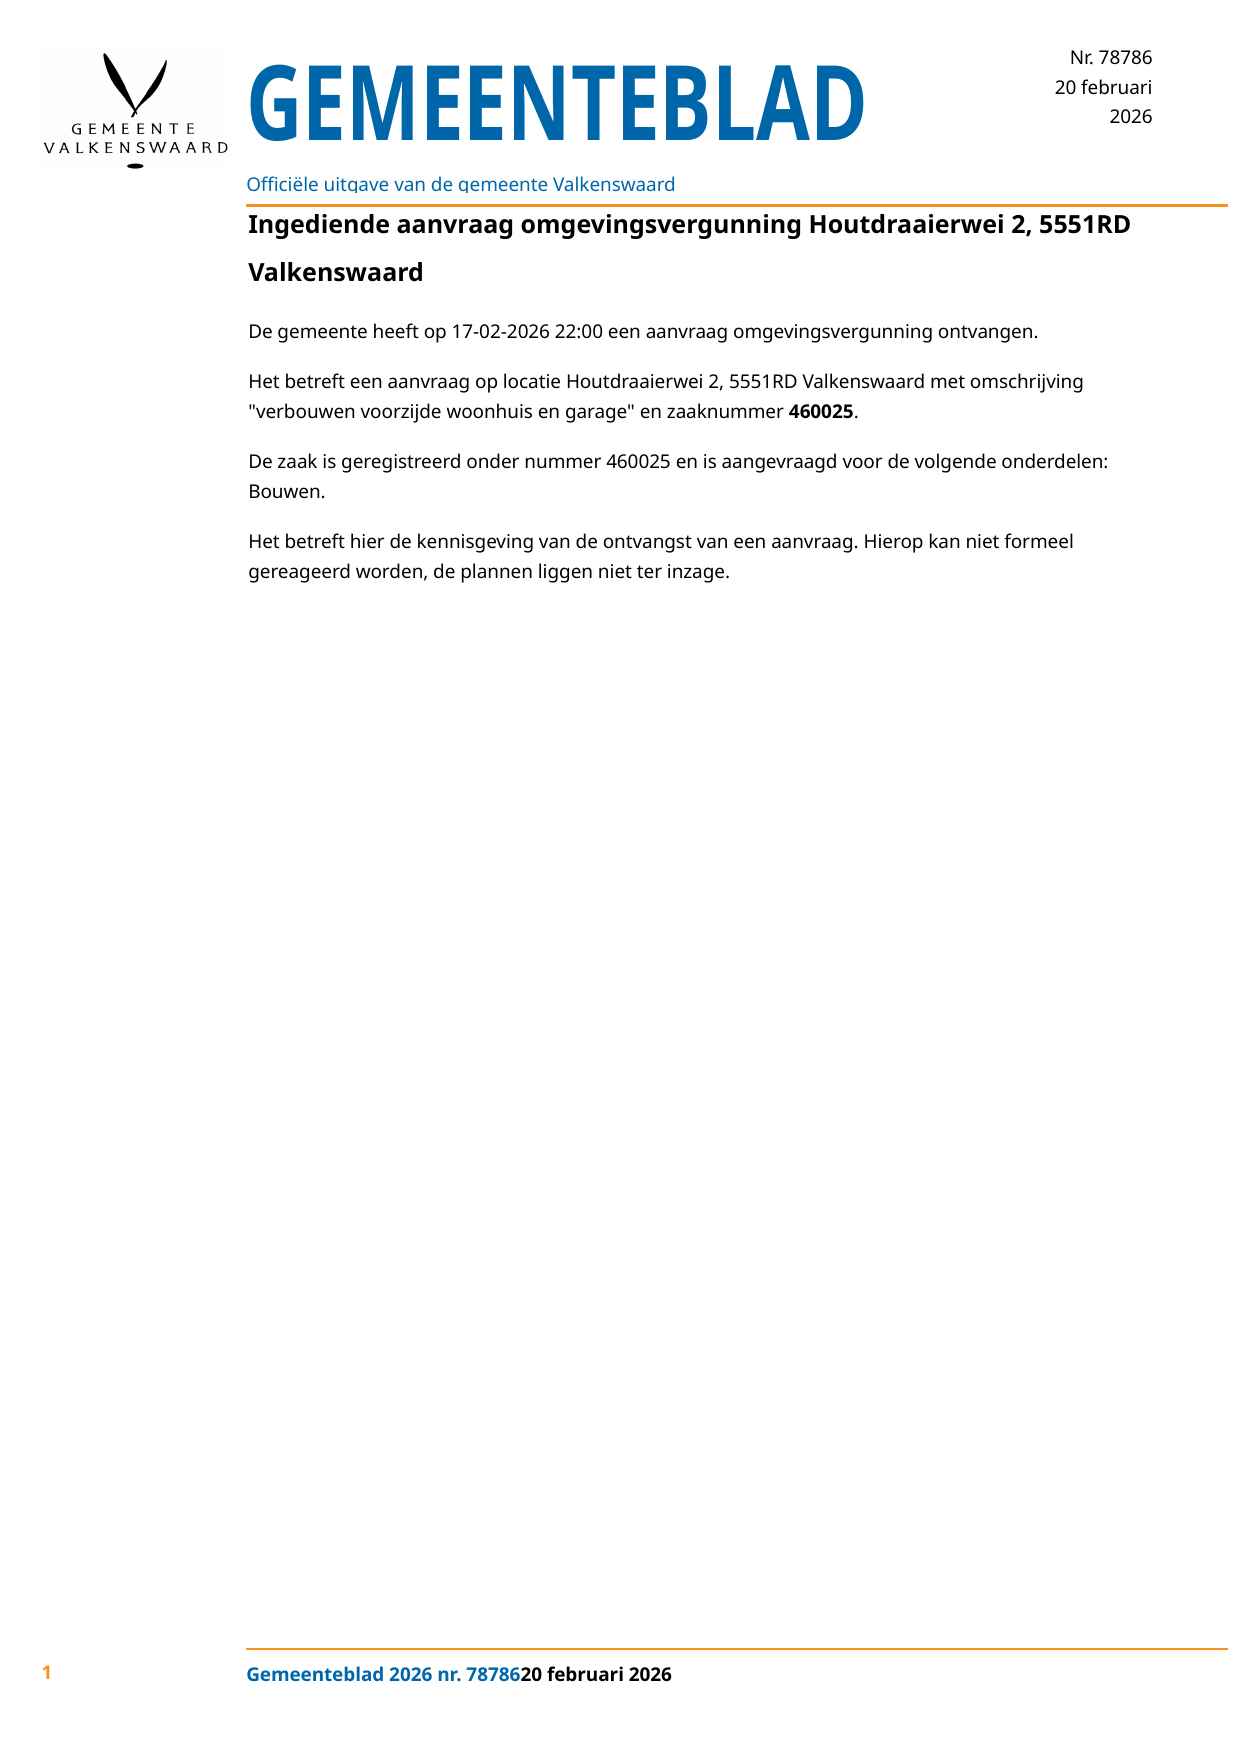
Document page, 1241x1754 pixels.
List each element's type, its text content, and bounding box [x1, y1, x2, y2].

text Het betreft hier de kennisgeving van de ontvangst van een aanvraag. Hierop kan niet formeel gereageerd worden, de plannen liggen niet ter inzage. [248, 528, 1152, 584]
picture [41, 47, 231, 172]
text Ingediende aanvraag omgevingsvergunning Houtdraaierwei 2, 5551RD Valkenswaard [248, 207, 1152, 288]
text De gemeente heeft op 17-02-2026 22:00 een aanvraag omgevingsvergunning ontvangen. [248, 318, 1152, 344]
text De zaak is geregistreerd onder nummer 460025 en is aangevraagd voor de volgende onderdelen: Bouwen. [248, 448, 1152, 504]
text Het betreft een aanvraag op locatie Houtdraaierwei 2, 5551RD Valkenswaard met omschrijving "verbouwen voorzijde woonhuis en garage" en zaaknummer 460025. [248, 368, 1152, 424]
